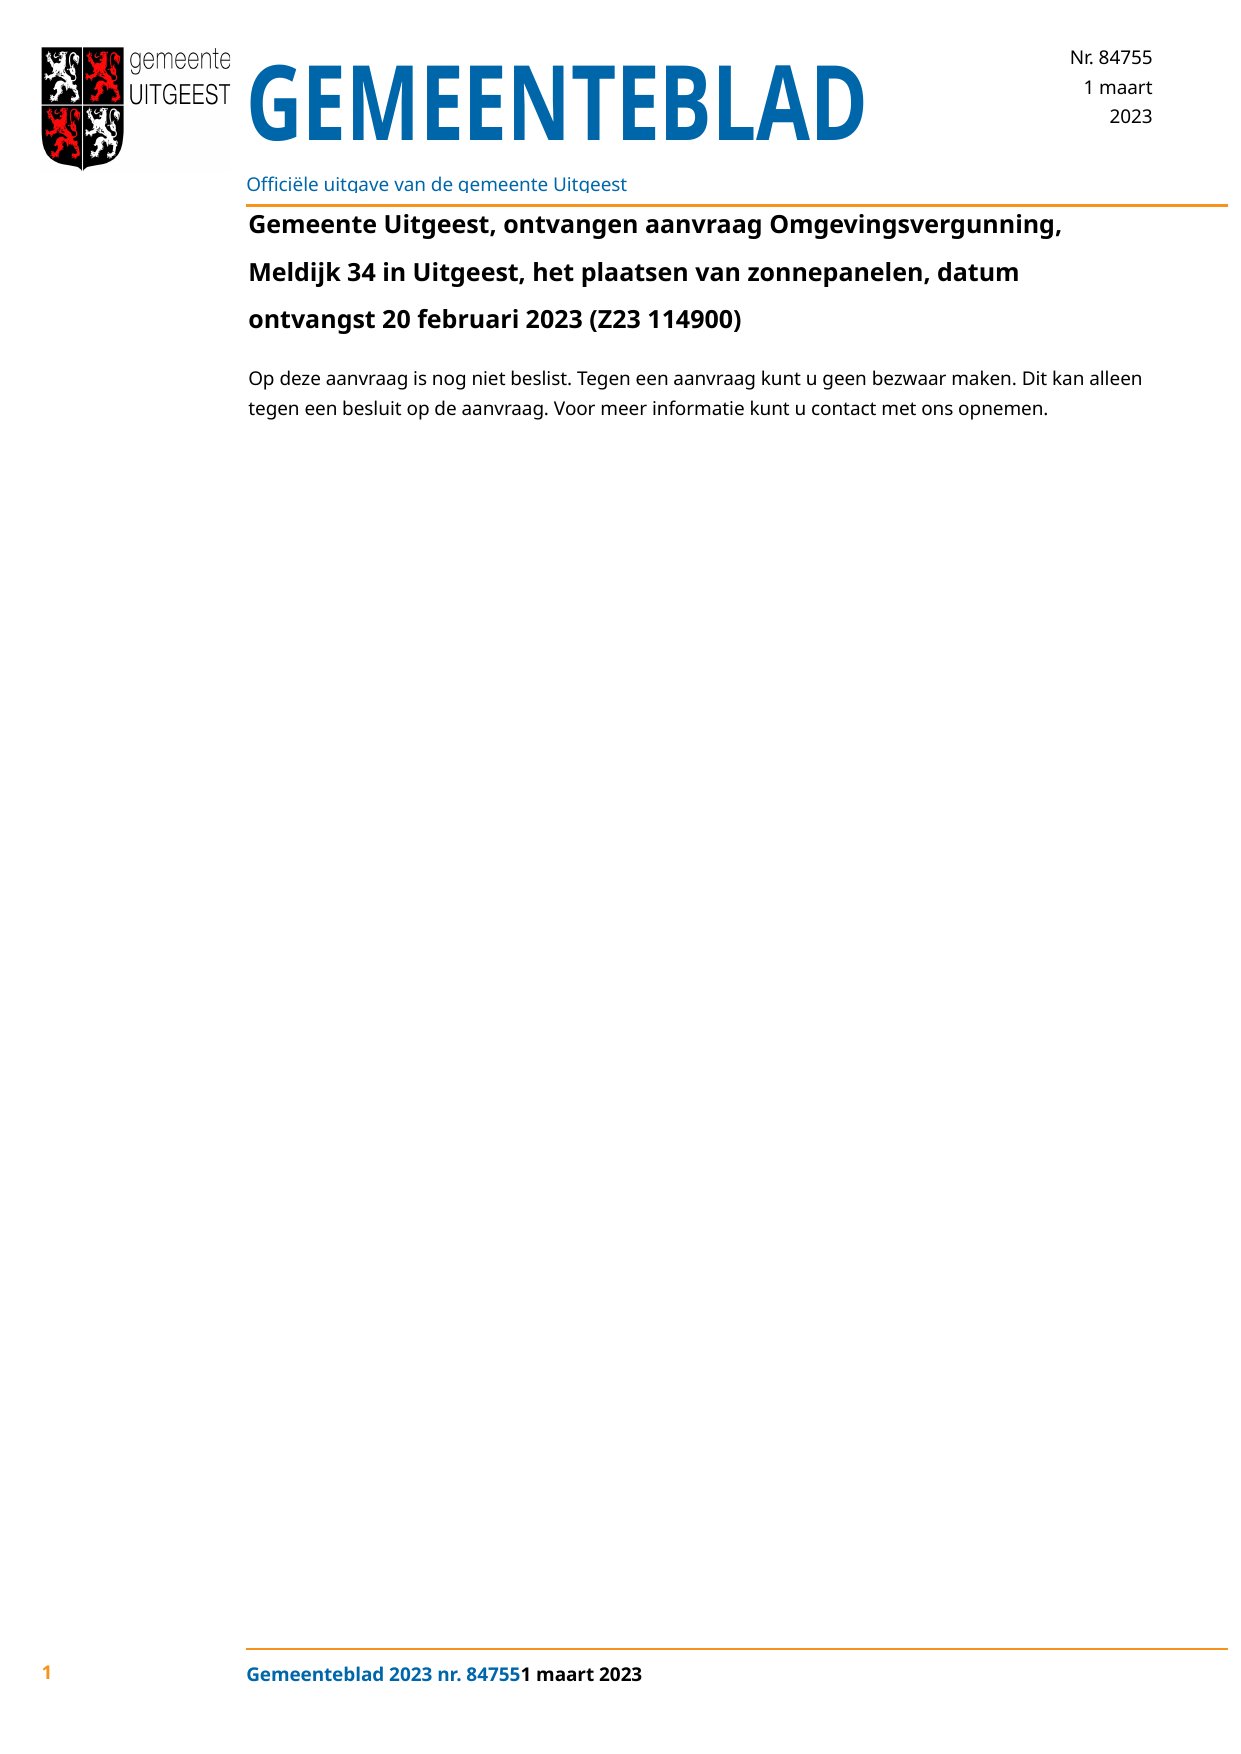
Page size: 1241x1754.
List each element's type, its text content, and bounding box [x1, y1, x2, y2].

text Gemeente Uitgeest, ontvangen aanvraag Omgevingsvergunning, Meldijk 34 in Uitgeest, het plaatsen van zonnepanelen, datum ontvangst 20 februari 2023 (Z23 114900) [248, 207, 1152, 336]
text Op deze aanvraag is nog niet beslist. Tegen een aanvraag kunt u geen bezwaar maken. Dit kan alleen tegen een besluit op de aanvraag. Voor meer informatie kunt u contact met ons opnemen. [248, 366, 1152, 421]
picture [41, 47, 231, 172]
